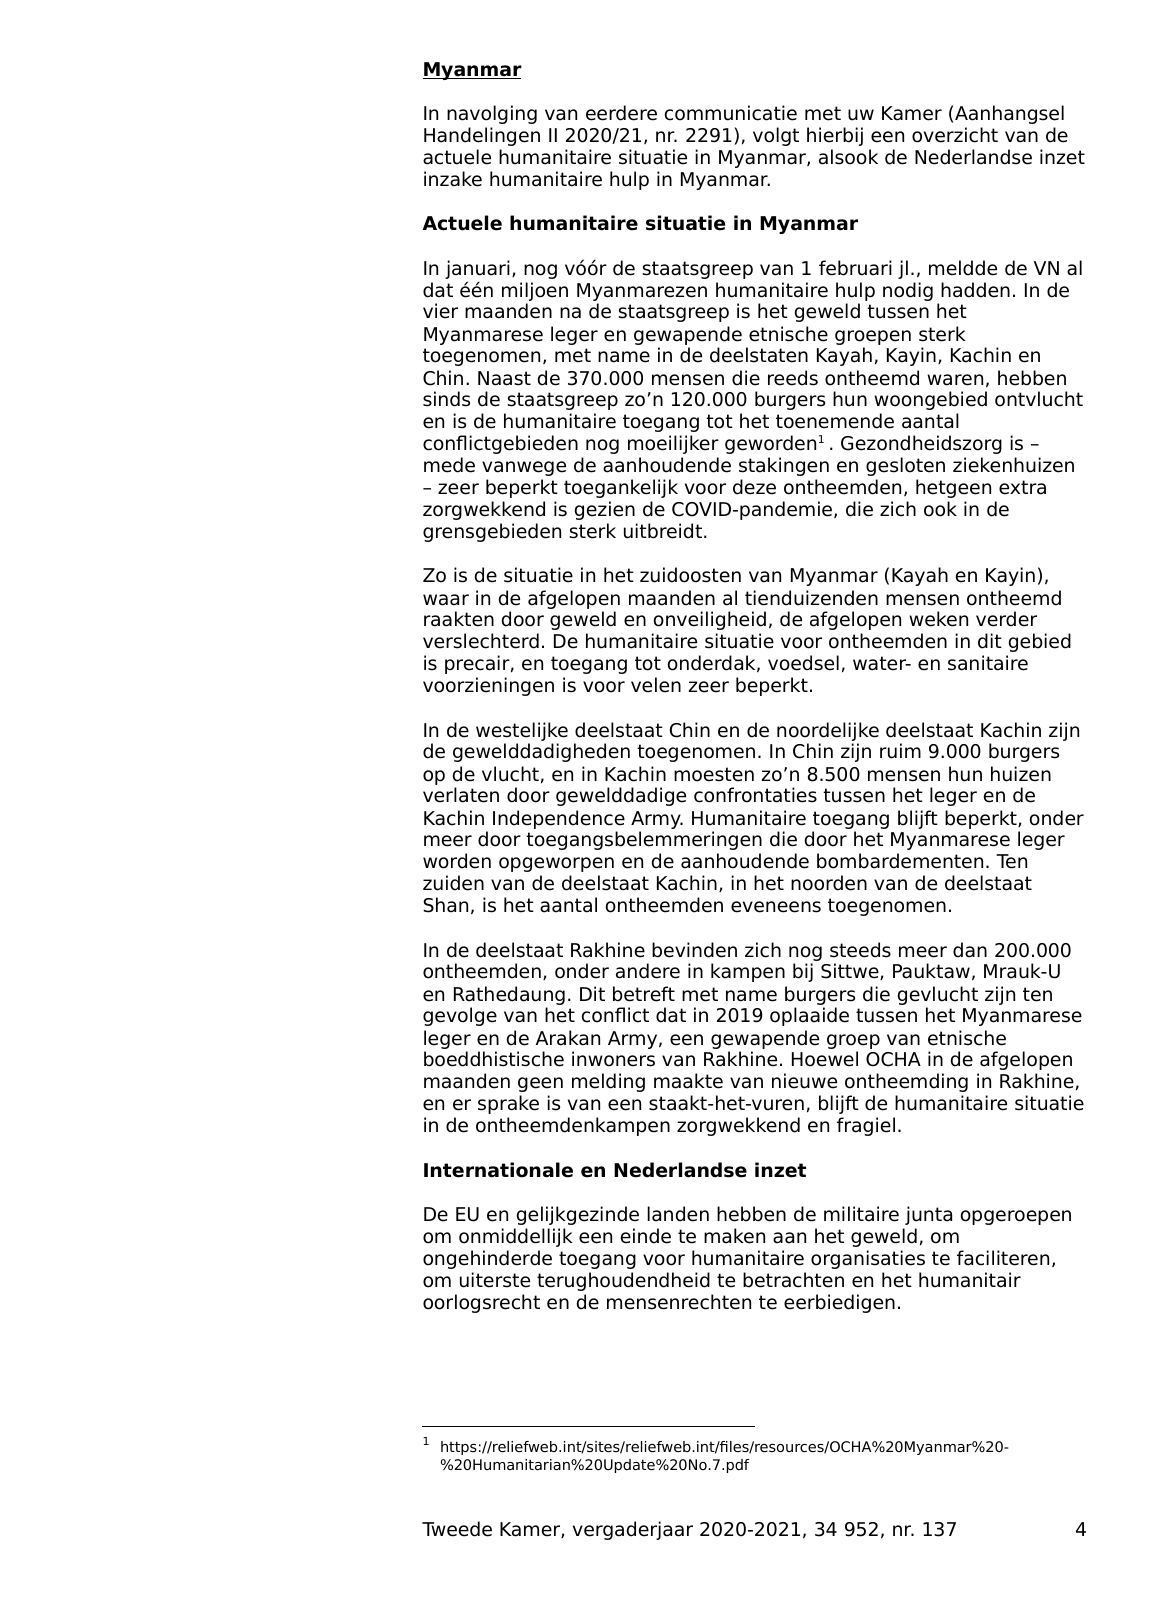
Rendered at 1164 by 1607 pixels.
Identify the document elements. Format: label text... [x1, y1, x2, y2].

subtitle Actuele humanitaire situatie in Myanmar [422, 213, 1087, 235]
text In januari, nog vóór de staatsgreep van 1 februari jl., meldde de VN al dat één miljoen Myanmarezen humanitaire hulp nodig hadden. In de vier maanden na de staatsgreep is het geweld tussen het Myanmarese leger en gewapende etnische groepen sterk toegenomen, met name in de deelstaten Kayah, Kayin, Kachin en Chin. Naast de 370.000 mensen die reeds ontheemd waren, hebben sinds de staatsgreep zo’n 120.000 burgers hun woongebied ontvlucht en is de humanitaire toegang tot het toenemende aantal conflictgebieden nog moeilijker geworden. Gezondheidszorg is – mede vanwege de aanhoudende stakingen en gesloten ziekenhuizen – zeer beperkt toegankelijk voor deze ontheemden, hetgeen extra zorgwekkend is gezien de COVID-pandemie, die zich ook in de grensgebieden sterk uitbreidt. [422, 257, 1087, 543]
text Zo is de situatie in het zuidoosten van Myanmar (Kayah en Kayin), waar in de afgelopen maanden al tienduizenden mensen ontheemd raakten door geweld en onveiligheid, de afgelopen weken verder verslechterd. De humanitaire situatie voor ontheemden in dit gebied is precair, en toegang tot onderdak, voedsel, water- en sanitaire voorzieningen is voor velen zeer beperkt. [422, 565, 1087, 697]
text In de westelijke deelstaat Chin en de noordelijke deelstaat Kachin zijn de gewelddadigheden toegenomen. In Chin zijn ruim 9.000 burgers op de vlucht, en in Kachin moesten zo’n 8.500 mensen hun huizen verlaten door gewelddadige confrontaties tussen het leger en de Kachin Independence Army. Humanitaire toegang blijft beperkt, onder meer door toegangsbelemmeringen die door het Myanmarese leger worden opgeworpen en de aanhoudende bombardementen. Ten zuiden van de deelstaat Kachin, in het noorden van de deelstaat Shan, is het aantal ontheemden eveneens toegenomen. [422, 719, 1087, 917]
text In navolging van eerdere communicatie met uw Kamer (Aanhangsel Handelingen II 2020/21, nr. 2291), volgt hierbij een overzicht van de actuele humanitaire situatie in Myanmar, alsook de Nederlandse inzet inzake humanitaire hulp in Myanmar. [422, 103, 1087, 191]
text In de deelstaat Rakhine bevinden zich nog steeds meer dan 200.000 ontheemden, onder andere in kampen bij Sittwe, Pauktaw, Mrauk-U en Rathedaung. Dit betreft met name burgers die gevlucht zijn ten gevolge van het conflict dat in 2019 oplaaide tussen het Myanmarese leger en de Arakan Army, een gewapende groep van etnische boeddhistische inwoners van Rakhine. Hoewel OCHA in de afgelopen maanden geen melding maakte van nieuwe ontheemding in Rakhine, en er sprake is van een staakt-het-vuren, blijft de humanitaire situatie in de ontheemdenkampen zorgwekkend en fragiel. [422, 939, 1087, 1137]
subtitle Internationale en Nederlandse inzet [422, 1159, 1087, 1181]
text De EU en gelijkgezinde landen hebben de militaire junta opgeroepen om onmiddellijk een einde te maken aan het geweld, om ongehinderde toegang voor humanitaire organisaties te faciliteren, om uiterste terughoudendheid te betrachten en het humanitair oorlogsrecht en de mensenrechten te eerbiedigen. [422, 1204, 1087, 1313]
text https://reliefweb.int/sites/reliefweb.int/files/resources/OCHA%20Myanmar%20-%20Humanitarian%20Update%20No.7.pdf [422, 1435, 1087, 1474]
subtitle Myanmar [422, 59, 1087, 81]
